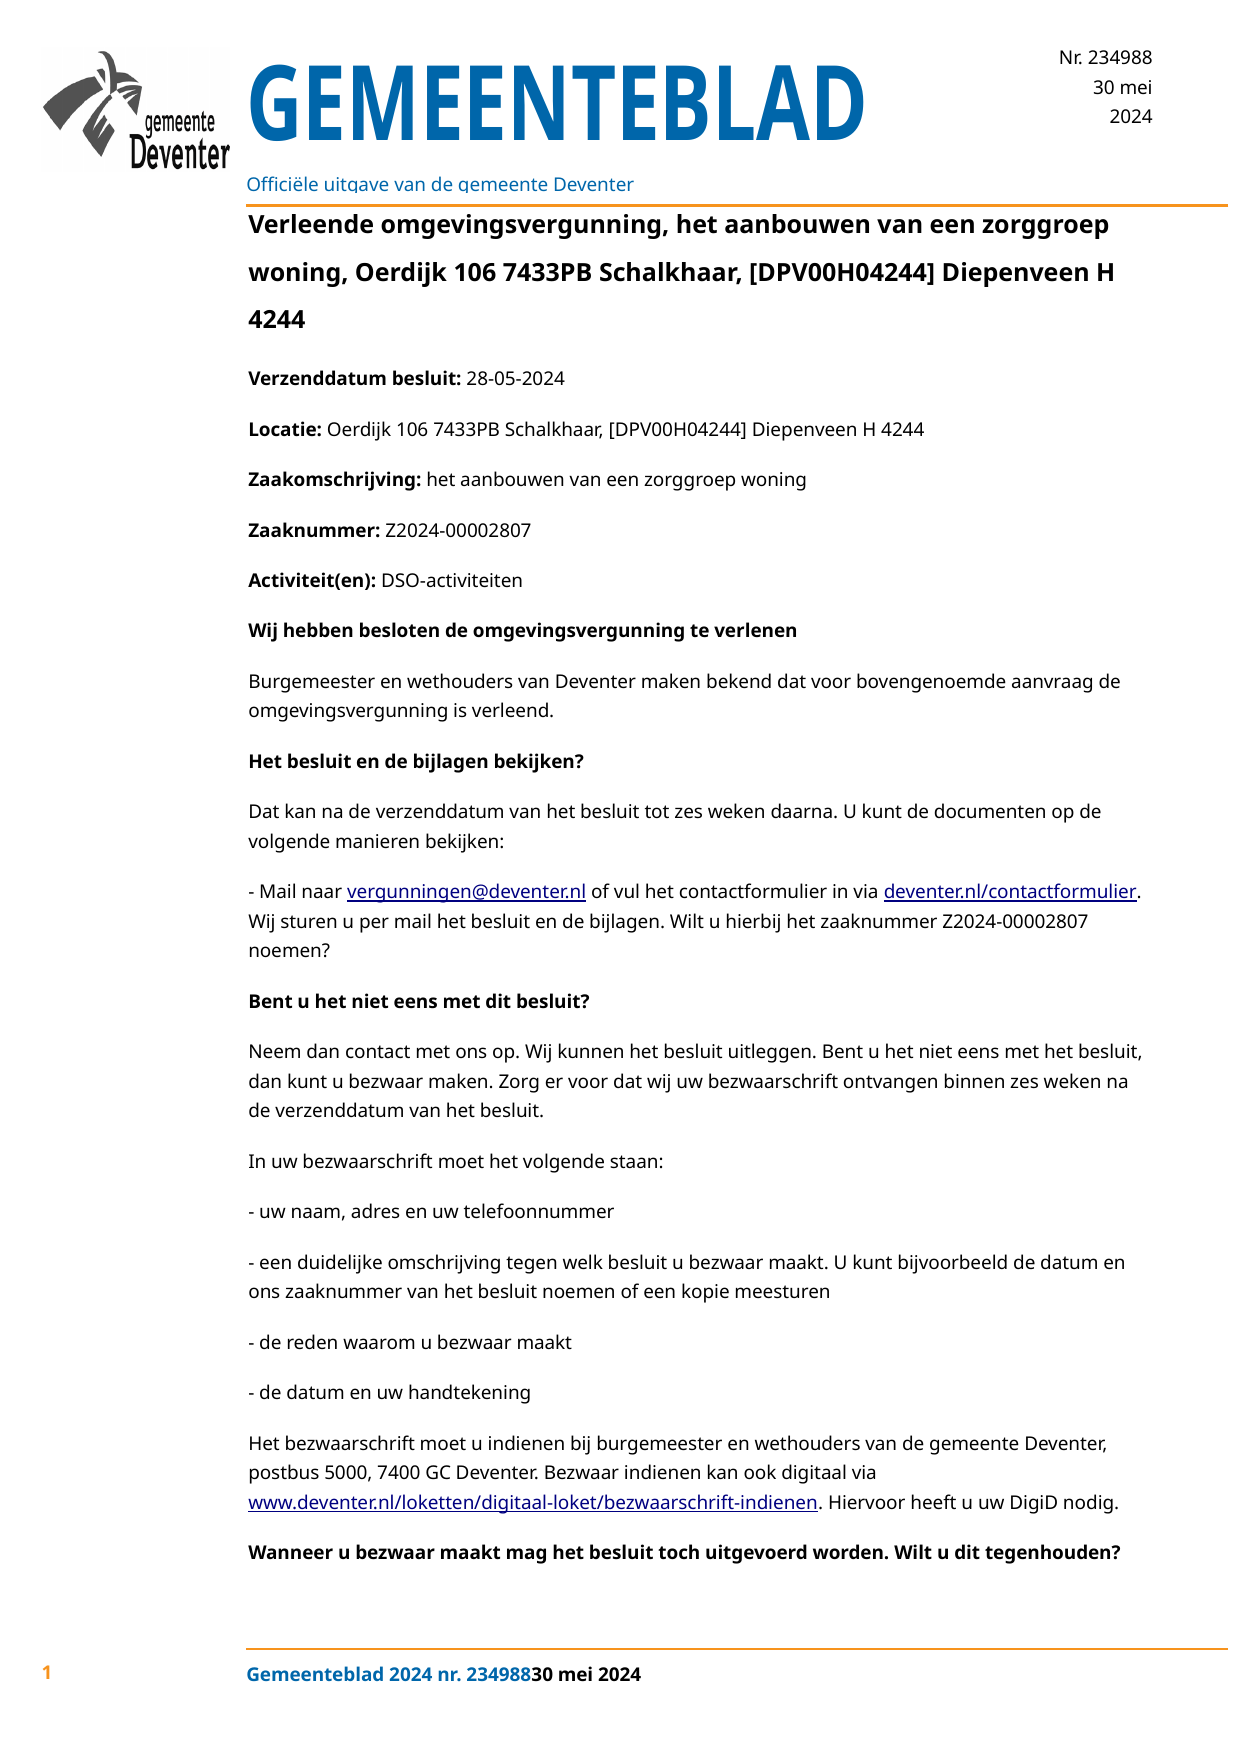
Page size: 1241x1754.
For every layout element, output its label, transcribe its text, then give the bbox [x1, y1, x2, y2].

text Dat kan na de verzenddatum van het besluit tot zes weken daarna. U kunt de documenten op de volgende manieren bekijken: [248, 798, 1152, 854]
text Burgemeester en wethouders van Deventer maken bekend dat voor bovengenoemde aanvraag de omgevingsvergunning is verleend. [248, 668, 1152, 723]
text Verleende omgevingsvergunning, het aanbouwen van een zorggroep woning, Oerdijk 106 7433PB Schalkhaar, [DPV00H04244] Diepenveen H 4244 [248, 207, 1152, 336]
text - een duidelijke omschrijving tegen welk besluit u bezwaar maakt. U kunt bijvoorbeeld de datum en ons zaaknummer van het besluit noemen of een kopie meesturen [248, 1249, 1152, 1304]
text Het bezwaarschrift moet u indienen bij burgemeester en wethouders van de gemeente Deventer, postbus 5000, 7400 GC Deventer. Bezwaar indienen kan ook digitaal via www.deventer.nl/loketten/digitaal-loket/bezwaarschrift-indienen. Hiervoor heeft u uw DigiD nodig. [248, 1430, 1152, 1514]
text Neem dan contact met ons op. Wij kunnen het besluit uitleggen. Bent u het niet eens met het besluit, dan kunt u bezwaar maken. Zorg er voor dat wij uw bezwaarschrift ontvangen binnen zes weken na de verzenddatum van het besluit. [248, 1038, 1152, 1123]
text Wij hebben besloten de omgevingsvergunning te verlenen [248, 618, 1152, 643]
text Wanneer u bezwaar maakt mag het besluit toch uitgevoerd worden. Wilt u dit tegenhouden? [248, 1539, 1152, 1565]
text - Mail naar vergunningen@deventer.nl of vul het contactformulier in via deventer.nl/contactformulier. Wij sturen u per mail het besluit en de bijlagen. Wilt u hierbij het zaaknummer Z2024-00002807 noemen? [248, 878, 1152, 963]
text Bent u het niet eens met dit besluit? [248, 988, 1152, 1014]
text Zaakomschrijving: het aanbouwen van een zorggroep woning [248, 466, 1152, 492]
text Verzenddatum besluit: 28-05-2024 [248, 366, 1152, 391]
picture [41, 47, 231, 172]
text - uw naam, adres en uw telefoonnummer [248, 1198, 1152, 1224]
text - de datum en uw handtekening [248, 1379, 1152, 1405]
text Locatie: Oerdijk 106 7433PB Schalkhaar, [DPV00H04244] Diepenveen H 4244 [248, 416, 1152, 442]
text Het besluit en de bijlagen bekijken? [248, 748, 1152, 774]
text - de reden waarom u bezwaar maakt [248, 1329, 1152, 1354]
text Zaaknummer: Z2024-00002807 [248, 517, 1152, 542]
text Activiteit(en): DSO-activiteiten [248, 567, 1152, 593]
text In uw bezwaarschrift moet het volgende staan: [248, 1148, 1152, 1174]
